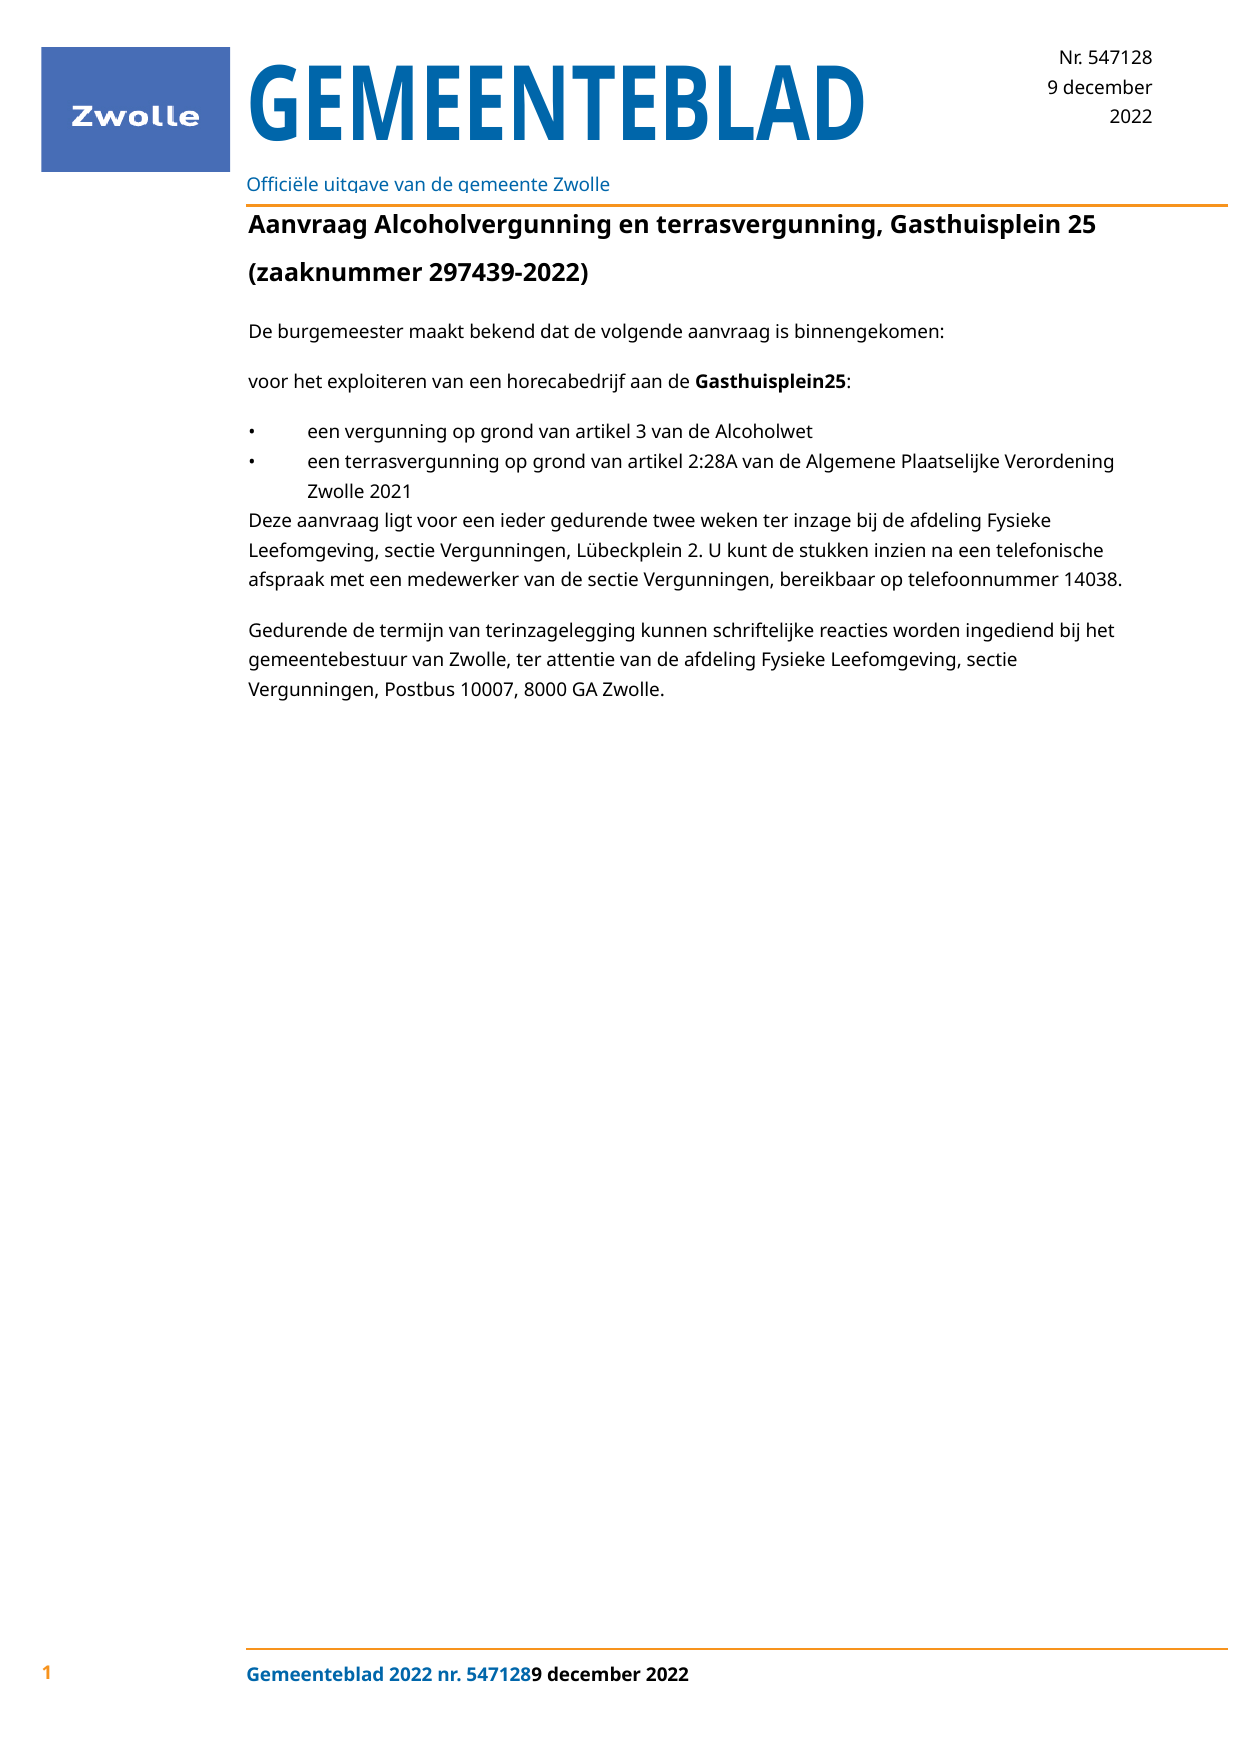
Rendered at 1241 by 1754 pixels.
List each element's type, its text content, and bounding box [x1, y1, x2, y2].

text voor het exploiteren van een horecabedrijf aan de Gasthuisplein25: [248, 368, 1152, 394]
picture [41, 47, 231, 172]
text Aanvraag Alcoholvergunning en terrasvergunning, Gasthuisplein 25 (zaaknummer 297439-2022) [248, 207, 1152, 288]
text Deze aanvraag ligt voor een ieder gedurende twee weken ter inzage bij de afdeling Fysieke Leefomgeving, sectie Vergunningen, Lübeckplein 2. U kunt de stukken inzien na een telefonische afspraak met een medewerker van de sectie Vergunningen, bereikbaar op telefoonnummer 14038. [248, 507, 1152, 592]
text De burgemeester maakt bekend dat de volgende aanvraag is binnengekomen: [248, 318, 1152, 344]
list een vergunning op grond van artikel 3 van de Alcoholwet [248, 419, 1152, 444]
list een terrasvergunning op grond van artikel 2:28A van de Algemene Plaatselijke Verordening Zwolle 2021 [248, 448, 1152, 504]
text Gedurende de termijn van terinzagelegging kunnen schriftelijke reacties worden ingediend bij het gemeentebestuur van Zwolle, ter attentie van de afdeling Fysieke Leefomgeving, sectie Vergunningen, Postbus 10007, 8000 GA Zwolle. [248, 617, 1152, 702]
